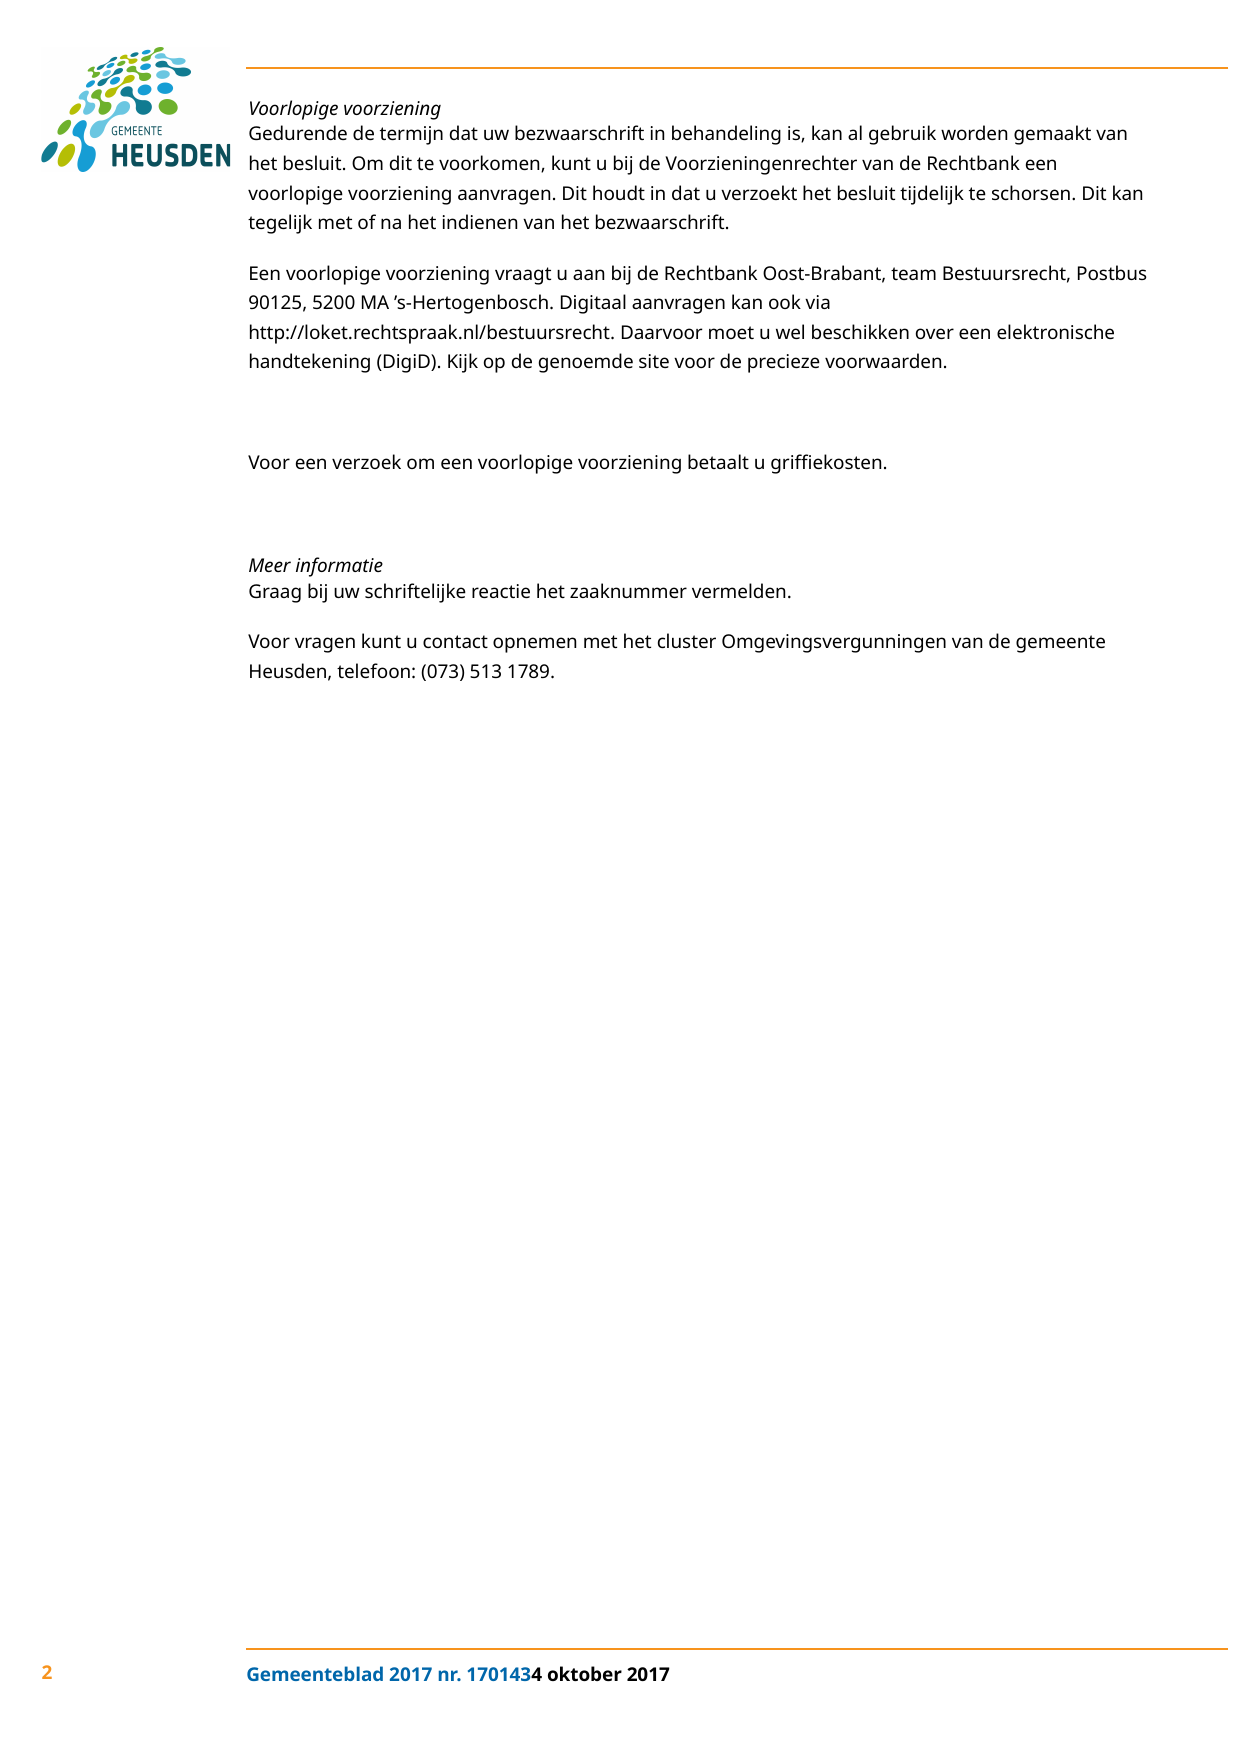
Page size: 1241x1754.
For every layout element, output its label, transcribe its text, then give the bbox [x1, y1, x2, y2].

text Voor een verzoek om een voorlopige voorziening betaalt u griffiekosten. [248, 449, 1152, 475]
picture [41, 47, 231, 172]
text Voor vragen kunt u contact opnemen met het cluster Omgevingsvergunningen van de gemeente Heusden, telefoon: (073) 513 1789. [248, 629, 1152, 684]
text Gedurende de termijn dat uw bezwaarschrift in behandeling is, kan al gebruik worden gemaakt van het besluit. Om dit te voorkomen, kunt u bij de Voorzieningenrechter van de Rechtbank een voorlopige voorziening aanvragen. Dit houdt in dat u verzoekt het besluit tijdelijk te schorsen. Dit kan tegelijk met of na het indienen van het bezwaarschrift. [248, 121, 1152, 235]
text Voorlopige voorziening [248, 95, 1152, 121]
text Een voorlopige voorziening vraagt u aan bij de Rechtbank Oost-Brabant, team Bestuursrecht, Postbus 90125, 5200 MA ’s-Hertogenbosch. Digitaal aanvragen kan ook via http://loket.rechtspraak.nl/bestuursrecht. Daarvoor moet u wel beschikken over een elektronische handtekening (DigiD). Kijk op de genoemde site voor de precieze voorwaarden. [248, 260, 1152, 374]
text Graag bij uw schriftelijke reactie het zaaknummer vermelden. [248, 578, 1152, 604]
text Meer informatie [248, 552, 1152, 578]
